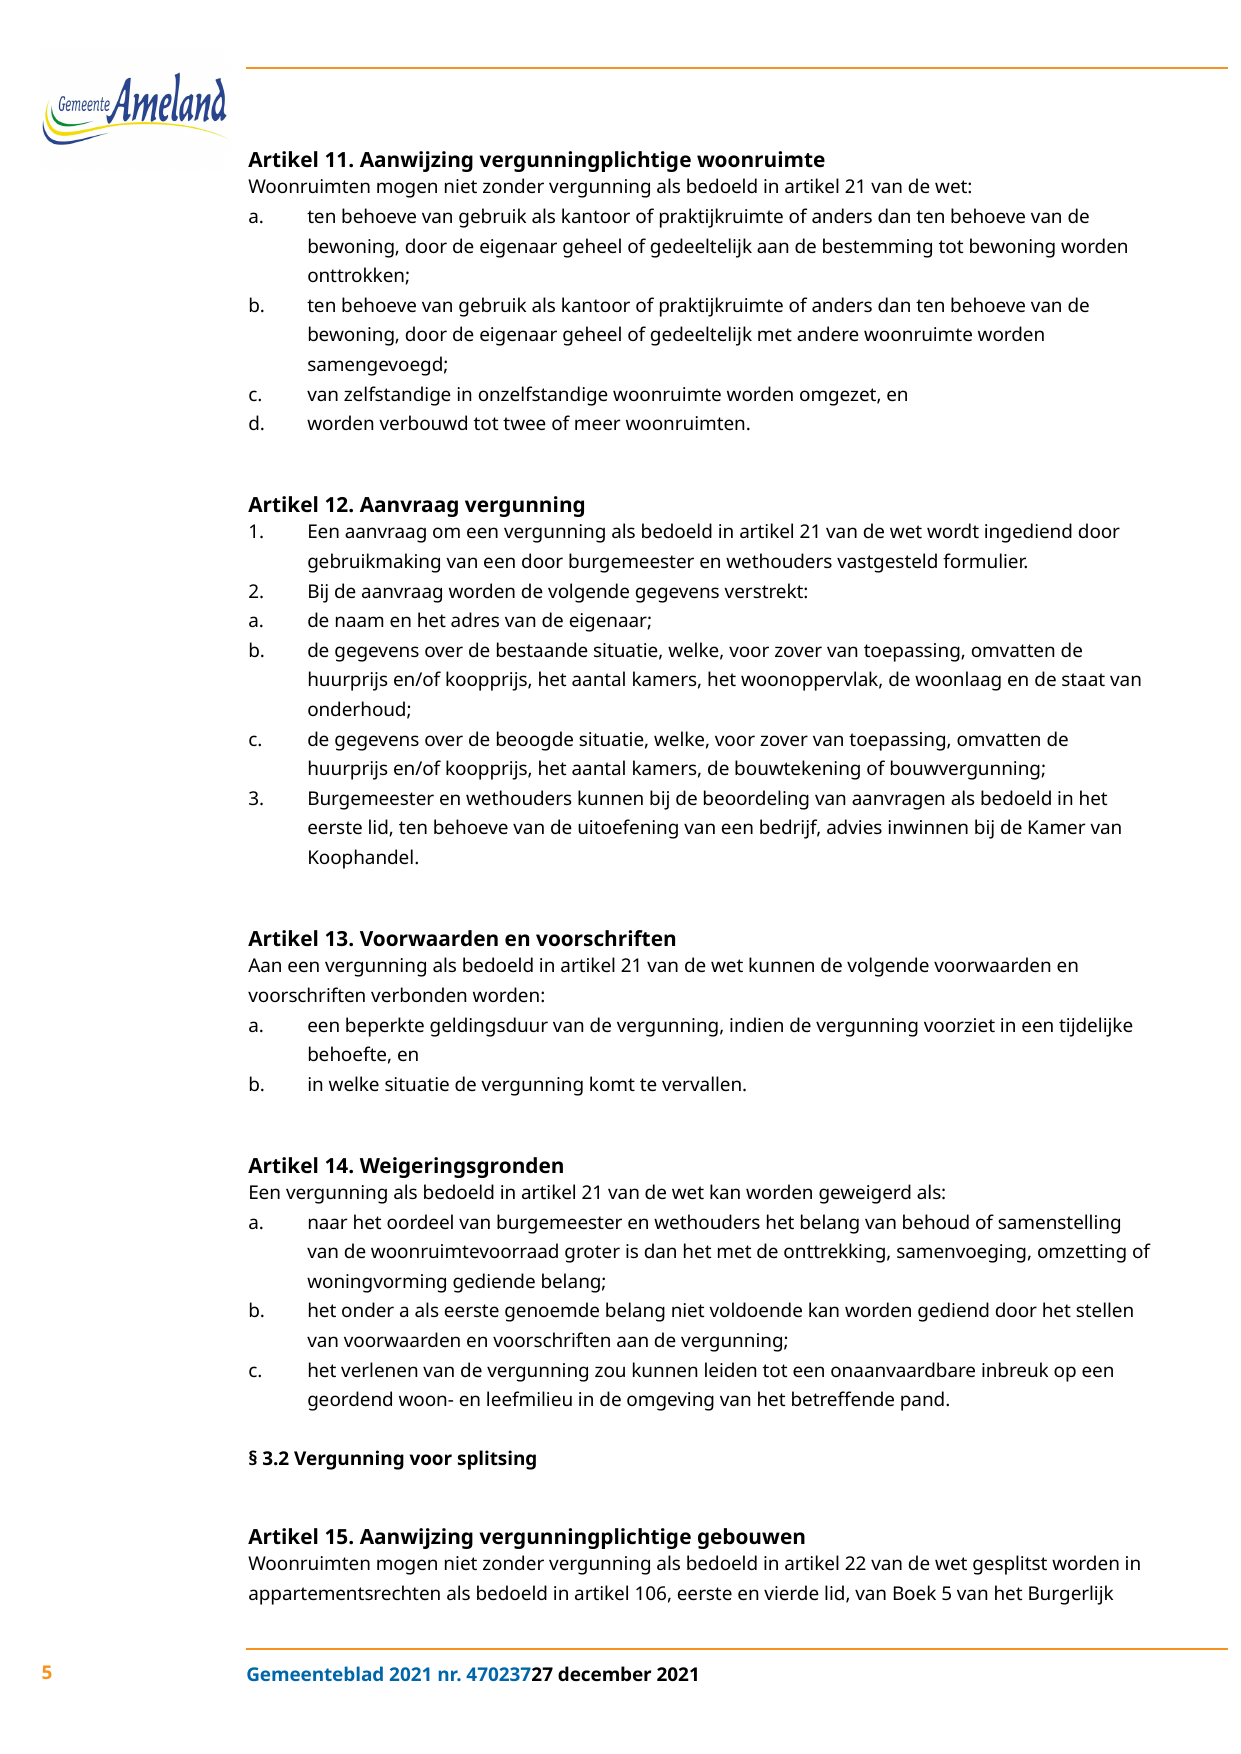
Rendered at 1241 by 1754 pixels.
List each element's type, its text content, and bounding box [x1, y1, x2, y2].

list Burgemeester en wethouders kunnen bij de beoordeling van aanvragen als bedoeld in het eerste lid, ten behoeve van de uitoefening van een bedrijf, advies inwinnen bij de Kamer van Koophandel. [248, 785, 1152, 870]
list naar het oordeel van burgemeester en wethouders het belang van behoud of samenstelling van de woonruimtevoorraad groter is dan het met de onttrekking, samenvoeging, omzetting of woningvorming gediende belang; [248, 1209, 1152, 1294]
list in welke situatie de vergunning komt te vervallen. [248, 1071, 1152, 1097]
list het onder a als eerste genoemde belang niet voldoende kan worden gediend door het stellen van voorwaarden en voorschriften aan de vergunning; [248, 1298, 1152, 1353]
text Woonruimten mogen niet zonder vergunning als bedoeld in artikel 21 van de wet: [248, 174, 1152, 199]
list Een aanvraag om een vergunning als bedoeld in artikel 21 van de wet wordt ingediend door gebruikmaking van een door burgemeester en wethouders vastgesteld formulier. [248, 519, 1152, 574]
text Artikel 12. Aanvraag vergunning [248, 490, 1152, 519]
text Een vergunning als bedoeld in artikel 21 van de wet kan worden geweigerd als: [248, 1179, 1152, 1205]
list ten behoeve van gebruik als kantoor of praktijkruimte of anders dan ten behoeve van de bewoning, door de eigenaar geheel of gedeeltelijk aan de bestemming tot bewoning worden onttrokken; [248, 203, 1152, 288]
list Bij de aanvraag worden de volgende gegevens verstrekt: [248, 578, 1152, 604]
text Aan een vergunning als bedoeld in artikel 21 van de wet kunnen de volgende voorwaarden en voorschriften verbonden worden: [248, 953, 1152, 1008]
list het verlenen van de vergunning zou kunnen leiden tot een onaanvaardbare inbreuk op een geordend woon- en leefmilieu in de omgeving van het betreffende pand. [248, 1357, 1152, 1412]
list ten behoeve van gebruik als kantoor of praktijkruimte of anders dan ten behoeve van de bewoning, door de eigenaar geheel of gedeeltelijk met andere woonruimte worden samengevoegd; [248, 292, 1152, 377]
list een beperkte geldingsduur van de vergunning, indien de vergunning voorziet in een tijdelijke behoefte, en [248, 1012, 1152, 1067]
list de gegevens over de beoogde situatie, welke, voor zover van toepassing, omvatten de huurprijs en/of koopprijs, het aantal kamers, de bouwtekening of bouwvergunning; [248, 726, 1152, 781]
list worden verbouwd tot twee of meer woonruimten. [248, 410, 1152, 436]
list de naam en het adres van de eigenaar; [248, 607, 1152, 633]
list van zelfstandige in onzelfstandige woonruimte worden omgezet, en [248, 381, 1152, 406]
list de gegevens over de bestaande situatie, welke, voor zover van toepassing, omvatten de huurprijs en/of koopprijs, het aantal kamers, het woonoppervlak, de woonlaag en de staat van onderhoud; [248, 637, 1152, 722]
text Artikel 15. Aanwijzing vergunningplichtige gebouwen [248, 1522, 1152, 1550]
text Artikel 11. Aanwijzing vergunningplichtige woonruimte [248, 145, 1152, 174]
text Artikel 13. Voorwaarden en voorschriften [248, 924, 1152, 953]
text Artikel 14. Weigeringsgronden [248, 1151, 1152, 1179]
text § 3.2 Vergunning voor splitsing [248, 1446, 1152, 1471]
text Woonruimten mogen niet zonder vergunning als bedoeld in artikel 22 van de wet gesplitst worden in appartementsrechten als bedoeld in artikel 106, eerste en vierde lid, van Boek 5 van het Burgerlijk [248, 1550, 1152, 1606]
picture [41, 47, 231, 172]
